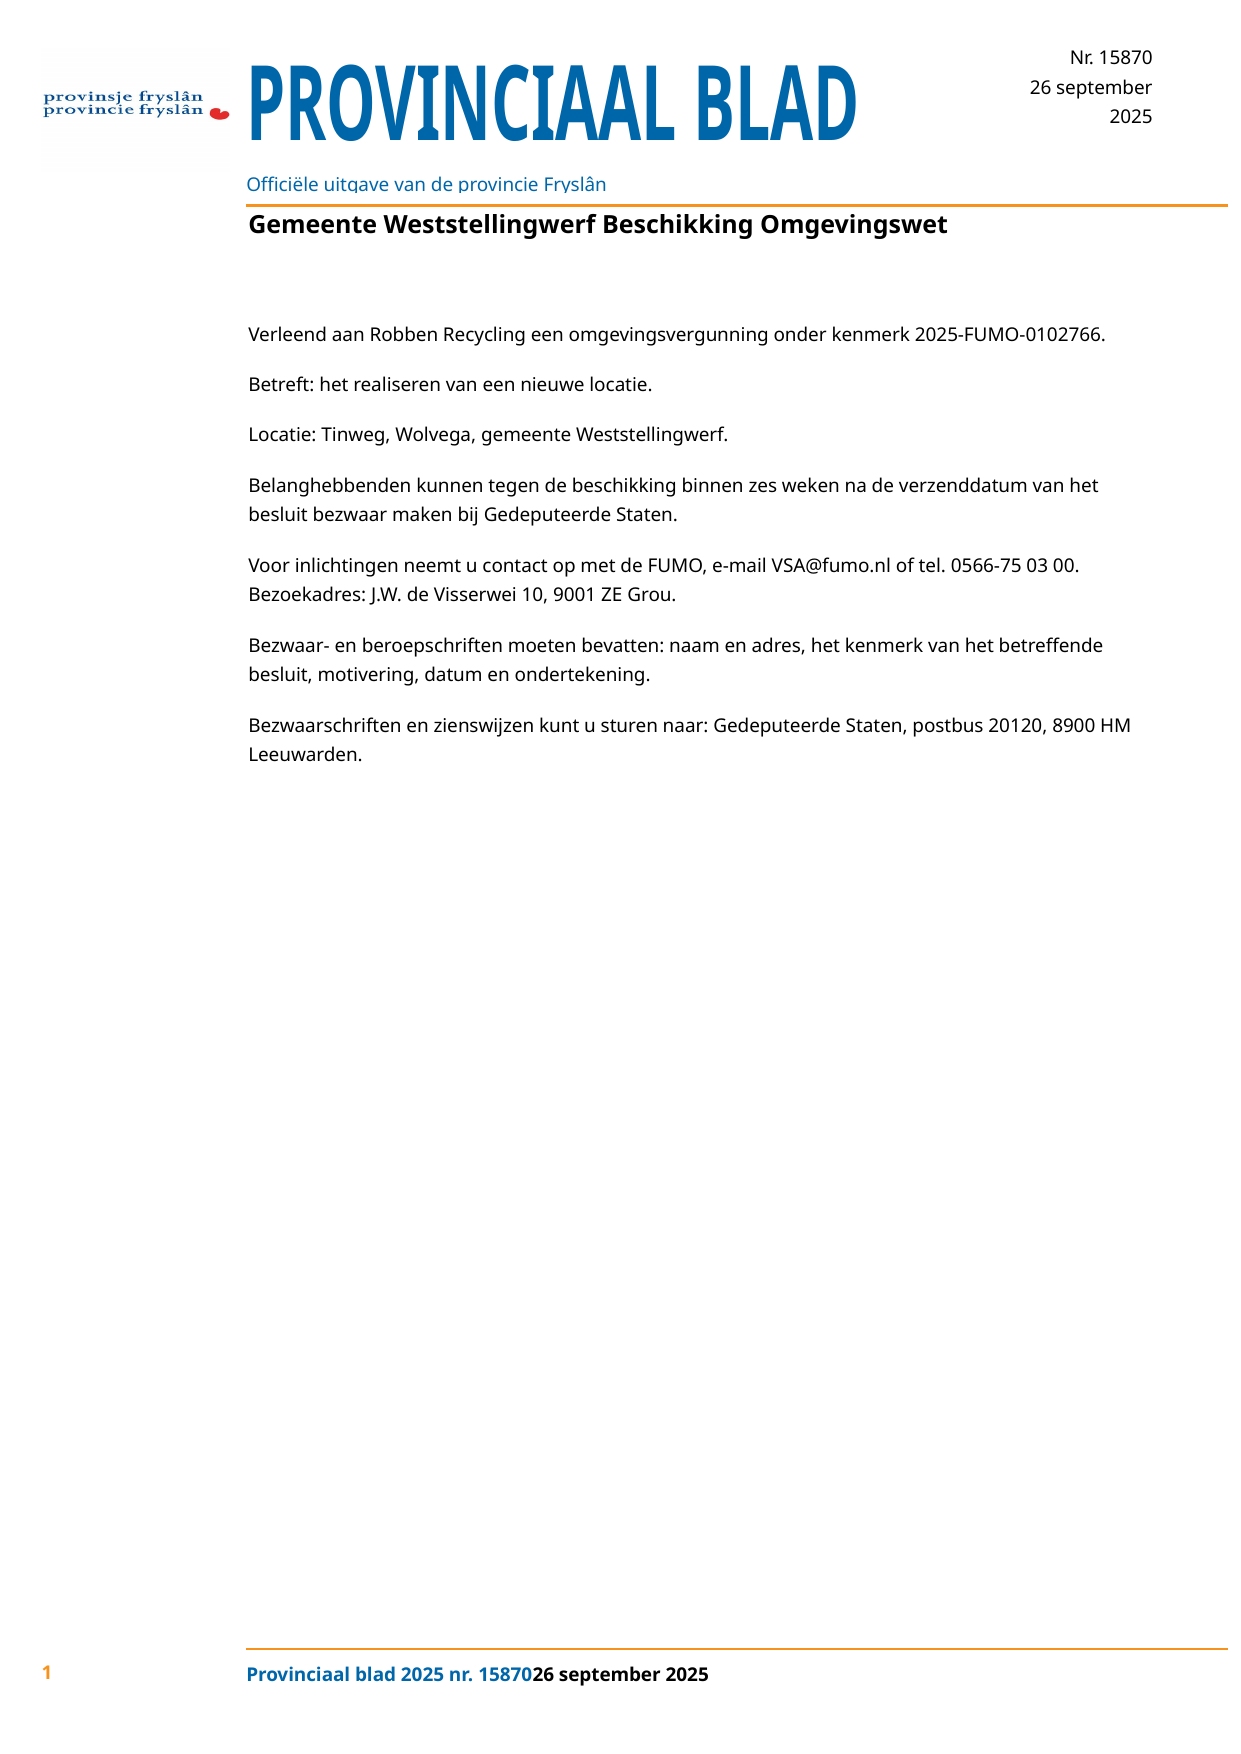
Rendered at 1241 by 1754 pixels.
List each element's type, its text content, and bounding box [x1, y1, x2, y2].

text Bezwaar- en beroepschriften moeten bevatten: naam en adres, het kenmerk van het betreffende besluit, motivering, datum en ondertekening. [248, 632, 1152, 687]
text Voor inlichtingen neemt u contact op met de FUMO, e-mail VSA@fumo.nl of tel. 0566-75 03 00. Bezoekadres: J.W. de Visserwei 10, 9001 ZE Grou. [248, 552, 1152, 607]
picture [41, 47, 231, 172]
text Verleend aan Robben Recycling een omgevingsvergunning onder kenmerk 2025-FUMO-0102766. [248, 321, 1152, 346]
text Bezwaarschriften en zienswijzen kunt u sturen naar: Gedeputeerde Staten, postbus 20120, 8900 HM Leeuwarden. [248, 712, 1152, 767]
text Locatie: Tinweg, Wolvega, gemeente Weststellingwerf. [248, 422, 1152, 447]
text Belanghebbenden kunnen tegen de beschikking binnen zes weken na de verzenddatum van het besluit bezwaar maken bij Gedeputeerde Staten. [248, 472, 1152, 527]
text Betreft: het realiseren van een nieuwe locatie. [248, 371, 1152, 397]
text Gemeente Weststellingwerf Beschikking Omgevingswet [248, 207, 1152, 241]
